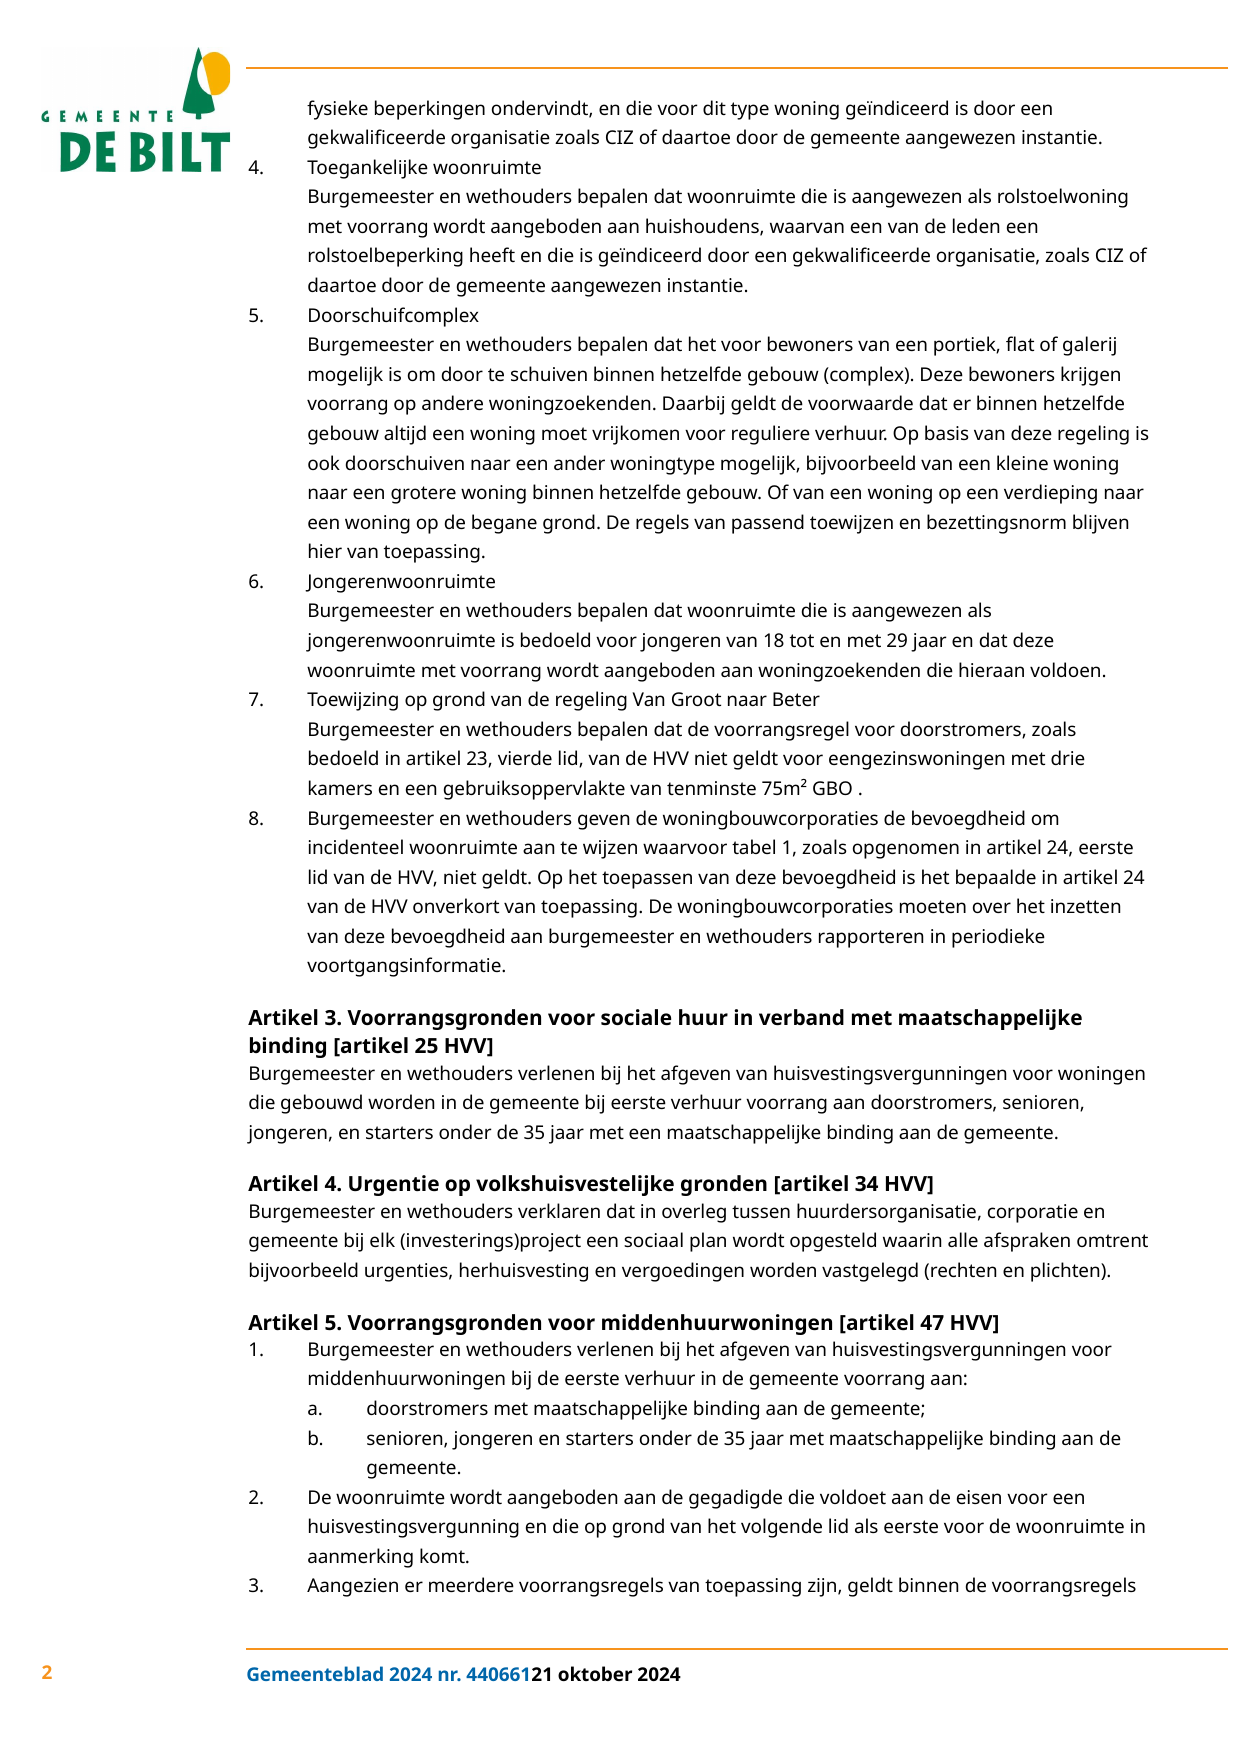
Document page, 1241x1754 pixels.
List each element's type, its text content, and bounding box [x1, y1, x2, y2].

list Toewijzing op grond van de regeling Van Groot naar Beter [248, 686, 1152, 712]
list senioren, jongeren en starters onder de 35 jaar met maatschappelijke binding aan de gemeente. [307, 1425, 1152, 1480]
list fysieke beperkingen ondervindt, en die voor dit type woning geïndiceerd is door een gekwalificeerde organisatie zoals CIZ of daartoe door de gemeente aangewezen instantie. [248, 95, 1152, 150]
text Burgemeester en wethouders verklaren dat in overleg tussen huurdersorganisatie, corporatie en gemeente bij elk (investerings)project een sociaal plan wordt opgesteld waarin alle afspraken omtrent bijvoorbeeld urgenties, herhuisvesting en vergoedingen worden vastgelegd (rechten en plichten). [248, 1198, 1152, 1283]
list De woonruimte wordt aangeboden aan de gegadigde die voldoet aan de eisen voor een huisvestingsvergunning en die op grond van het volgende lid als eerste voor de woonruimte in aanmerking komt. [248, 1484, 1152, 1569]
list Burgemeester en wethouders bepalen dat de voorrangsregel voor doorstromers, zoals bedoeld in artikel 23, vierde lid, van de HVV niet geldt voor eengezinswoningen met drie kamers en een gebruiksoppervlakte van tenminste 75m² GBO . [248, 716, 1152, 801]
list Doorschuifcomplex [248, 302, 1152, 328]
list Burgemeester en wethouders bepalen dat het voor bewoners van een portiek, flat of galerij mogelijk is om door te schuiven binnen hetzelfde gebouw (complex). Deze bewoners krijgen voorrang op andere woningzoekenden. Daarbij geldt de voorwaarde dat er binnen hetzelfde gebouw altijd een woning moet vrijkomen voor reguliere verhuur. Op basis van deze regeling is ook doorschuiven naar een ander woningtype mogelijk, bijvoorbeeld van een kleine woning naar een grotere woning binnen hetzelfde gebouw. Of van een woning op een verdieping naar een woning op de begane grond. De regels van passend toewijzen en bezettingsnorm blijven hier van toepassing. [248, 331, 1152, 564]
list doorstromers met maatschappelijke binding aan de gemeente; [307, 1395, 1152, 1421]
picture [41, 47, 231, 172]
list Aangezien er meerdere voorrangsregels van toepassing zijn, geldt binnen de voorrangsregels [248, 1573, 1152, 1598]
text Burgemeester en wethouders verlenen bij het afgeven van huisvestingsvergunningen voor woningen die gebouwd worden in de gemeente bij eerste verhuur voorrang aan doorstromers, senioren, jongeren, en starters onder de 35 jaar met een maatschappelijke binding aan de gemeente. [248, 1060, 1152, 1145]
list Toegankelijke woonruimte [248, 154, 1152, 180]
list Burgemeester en wethouders verlenen bij het afgeven van huisvestingsvergunningen voor middenhuurwoningen bij de eerste verhuur in de gemeente voorrang aan: [248, 1336, 1152, 1391]
text Artikel 4. Urgentie op volkshuisvestelijke gronden [artikel 34 HVV] [248, 1169, 1152, 1198]
text Artikel 5. Voorrangsgronden voor middenhuurwoningen [artikel 47 HVV] [248, 1308, 1152, 1336]
list Burgemeester en wethouders geven de woningbouwcorporaties de bevoegdheid om incidenteel woonruimte aan te wijzen waarvoor tabel 1, zoals opgenomen in artikel 24, eerste lid van de HVV, niet geldt. Op het toepassen van deze bevoegdheid is het bepaalde in artikel 24 van de HVV onverkort van toepassing. De woningbouwcorporaties moeten over het inzetten van deze bevoegdheid aan burgemeester en wethouders rapporteren in periodieke voortgangsinformatie. [248, 805, 1152, 978]
list Burgemeester en wethouders bepalen dat woonruimte die is aangewezen als jongerenwoonruimte is bedoeld voor jongeren van 18 tot en met 29 jaar en dat deze woonruimte met voorrang wordt aangeboden aan woningzoekenden die hieraan voldoen. [248, 598, 1152, 683]
list Jongerenwoonruimte [248, 568, 1152, 594]
text Artikel 3. Voorrangsgronden voor sociale huur in verband met maatschappelijke binding [artikel 25 HVV] [248, 1003, 1152, 1060]
list Burgemeester en wethouders bepalen dat woonruimte die is aangewezen als rolstoelwoning met voorrang wordt aangeboden aan huishoudens, waarvan een van de leden een rolstoelbeperking heeft en die is geïndiceerd door een gekwalificeerde organisatie, zoals CIZ of daartoe door de gemeente aangewezen instantie. [248, 183, 1152, 298]
